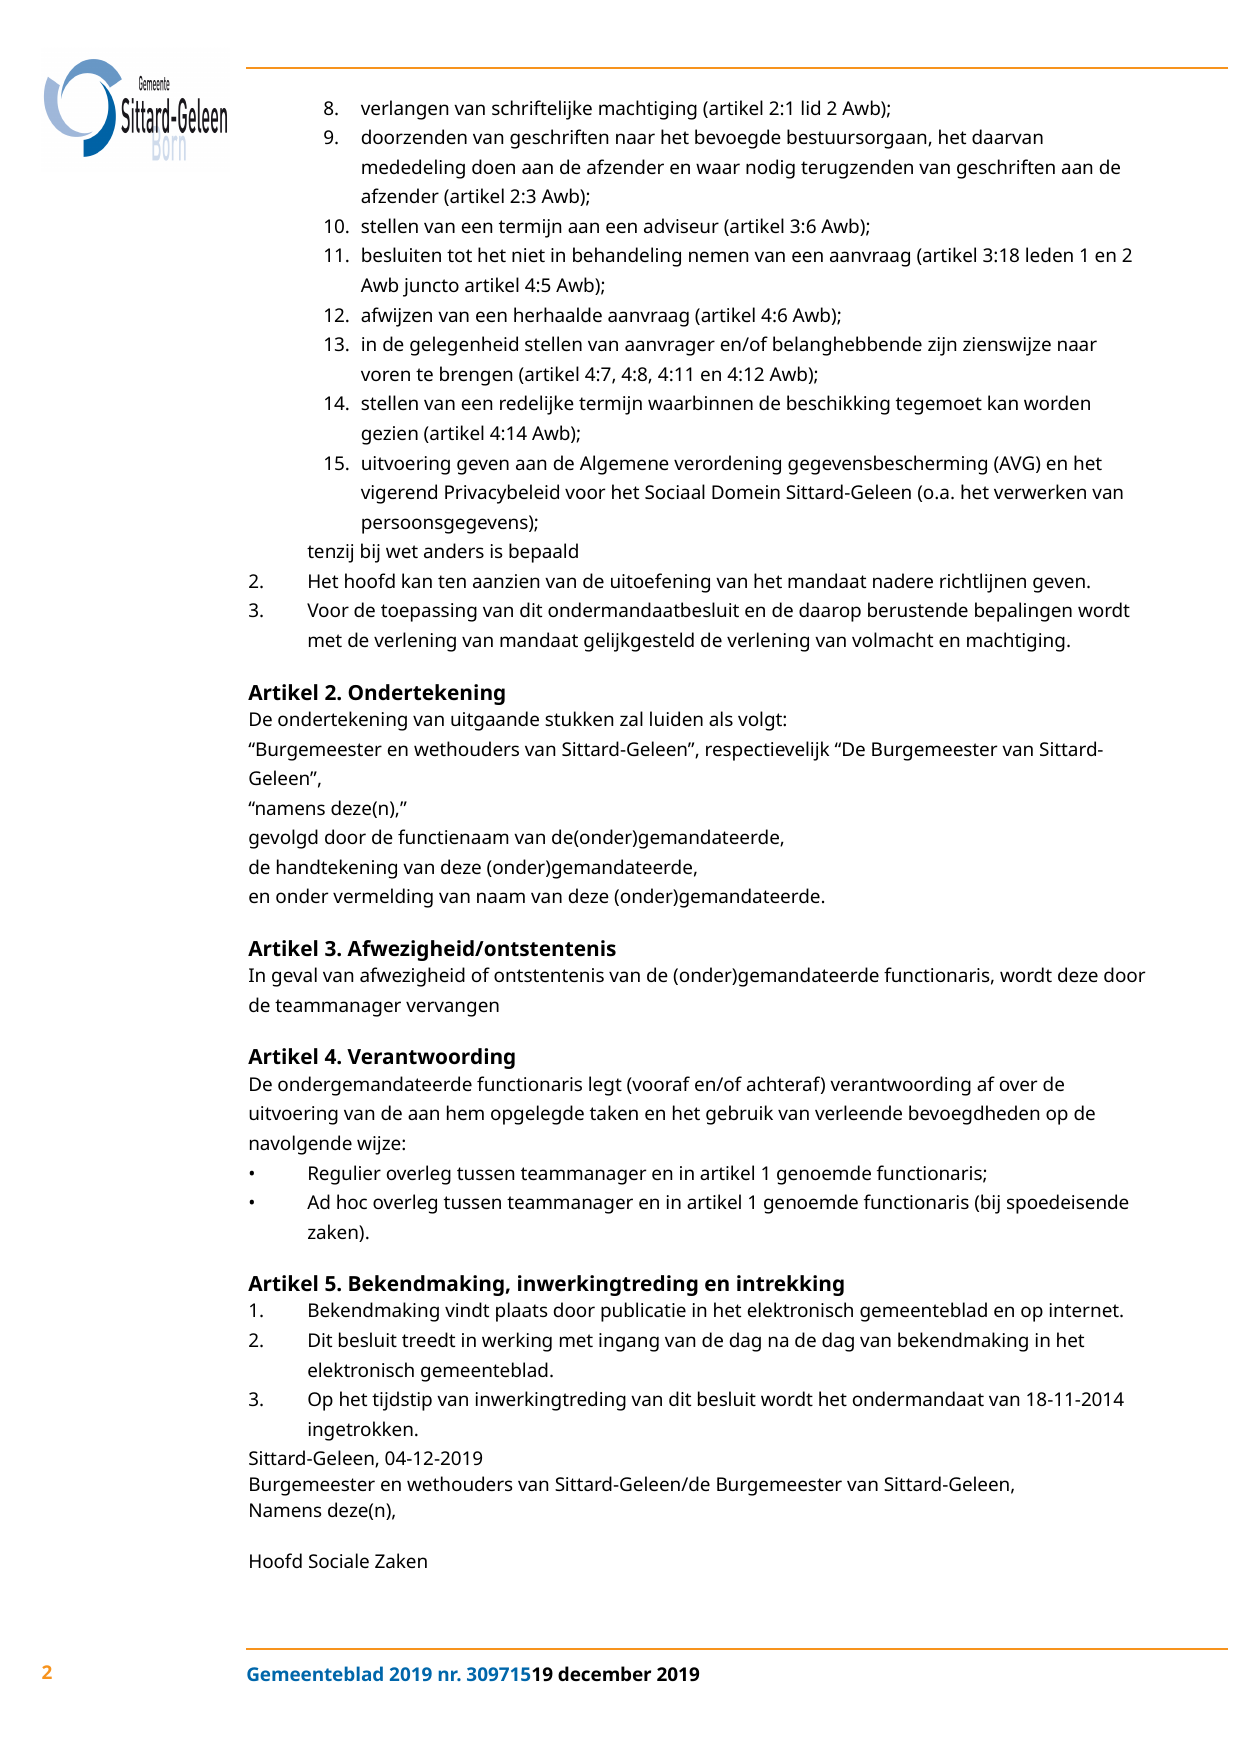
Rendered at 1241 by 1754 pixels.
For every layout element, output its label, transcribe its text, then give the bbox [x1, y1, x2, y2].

list Op het tijdstip van inwerkingtreding van dit besluit wordt het ondermandaat van 18-11-2014 ingetrokken. [248, 1386, 1152, 1442]
text Artikel 2. Ondertekening [248, 678, 1152, 706]
list in de gelegenheid stellen van aanvrager en/of belanghebbende zijn zienswijze naar voren te brengen (artikel 4:7, 4:8, 4:11 en 4:12 Awb); [323, 331, 1152, 387]
list afwijzen van een herhaalde aanvraag (artikel 4:6 Awb); [323, 302, 1152, 328]
text en onder vermelding van naam van deze (onder)gemandateerde. [248, 884, 1152, 909]
text Artikel 5. Bekendmaking, inwerkingtreding en intrekking [248, 1269, 1152, 1298]
text Hoofd Sociale Zaken [248, 1548, 1152, 1574]
list verlangen van schriftelijke machtiging (artikel 2:1 lid 2 Awb); [323, 95, 1152, 121]
list besluiten tot het niet in behandeling nemen van een aanvraag (artikel 3:18 leden 1 en 2 Awb juncto artikel 4:5 Awb); [323, 243, 1152, 298]
text Sittard-Geleen, 04-12-2019 [248, 1446, 1152, 1471]
list Regulier overleg tussen teammanager en in artikel 1 genoemde functionaris; [248, 1160, 1152, 1185]
list Bekendmaking vindt plaats door publicatie in het elektronisch gemeenteblad en op internet. [248, 1298, 1152, 1323]
list stellen van een redelijke termijn waarbinnen de beschikking tegemoet kan worden gezien (artikel 4:14 Awb); [323, 391, 1152, 446]
list tenzij bij wet anders is bepaald [248, 538, 1152, 564]
text “Burgemeester en wethouders van Sittard-Geleen”, respectievelijk “De Burgemeester van Sittard-Geleen”, [248, 736, 1152, 791]
list stellen van een termijn aan een adviseur (artikel 3:6 Awb); [323, 213, 1152, 239]
text De ondergemandateerde functionaris legt (vooraf en/of achteraf) verantwoording af over de uitvoering van de aan hem opgelegde taken en het gebruik van verleende bevoegdheden op de navolgende wijze: [248, 1071, 1152, 1156]
text Artikel 4. Verantwoording [248, 1042, 1152, 1071]
list Dit besluit treedt in werking met ingang van de dag na de dag van bekendmaking in het elektronisch gemeenteblad. [248, 1327, 1152, 1383]
list Het hoofd kan ten aanzien van de uitoefening van het mandaat nadere richtlijnen geven. [248, 568, 1152, 594]
list Ad hoc overleg tussen teammanager en in artikel 1 genoemde functionaris (bij spoedeisende zaken). [248, 1189, 1152, 1244]
text Burgemeester en wethouders van Sittard-Geleen/de Burgemeester van Sittard-Geleen, [248, 1471, 1152, 1497]
list doorzenden van geschriften naar het bevoegde bestuursorgaan, het daarvan mededeling doen aan de afzender en waar nodig terugzenden van geschriften aan de afzender (artikel 2:3 Awb); [323, 124, 1152, 209]
text In geval van afwezigheid of ontstentenis van de (onder)gemandateerde functionaris, wordt deze door de teammanager vervangen [248, 962, 1152, 1018]
text “namens deze(n),” [248, 795, 1152, 821]
picture [41, 47, 231, 172]
list uitvoering geven aan de Algemene verordening gegevensbescherming (AVG) en het vigerend Privacybeleid voor het Sociaal Domein Sittard-Geleen (o.a. het verwerken van persoonsgegevens); [323, 450, 1152, 535]
text Artikel 3. Afwezigheid/ontstentenis [248, 934, 1152, 962]
text gevolgd door de functienaam van de(onder)gemandateerde, [248, 824, 1152, 850]
list Voor de toepassing van dit ondermandaatbesluit en de daarop berustende bepalingen wordt met de verlening van mandaat gelijkgesteld de verlening van volmacht en machtiging. [248, 598, 1152, 653]
text De ondertekening van uitgaande stukken zal luiden als volgt: [248, 706, 1152, 732]
text de handtekening van deze (onder)gemandateerde, [248, 854, 1152, 880]
text Namens deze(n), [248, 1497, 1152, 1523]
